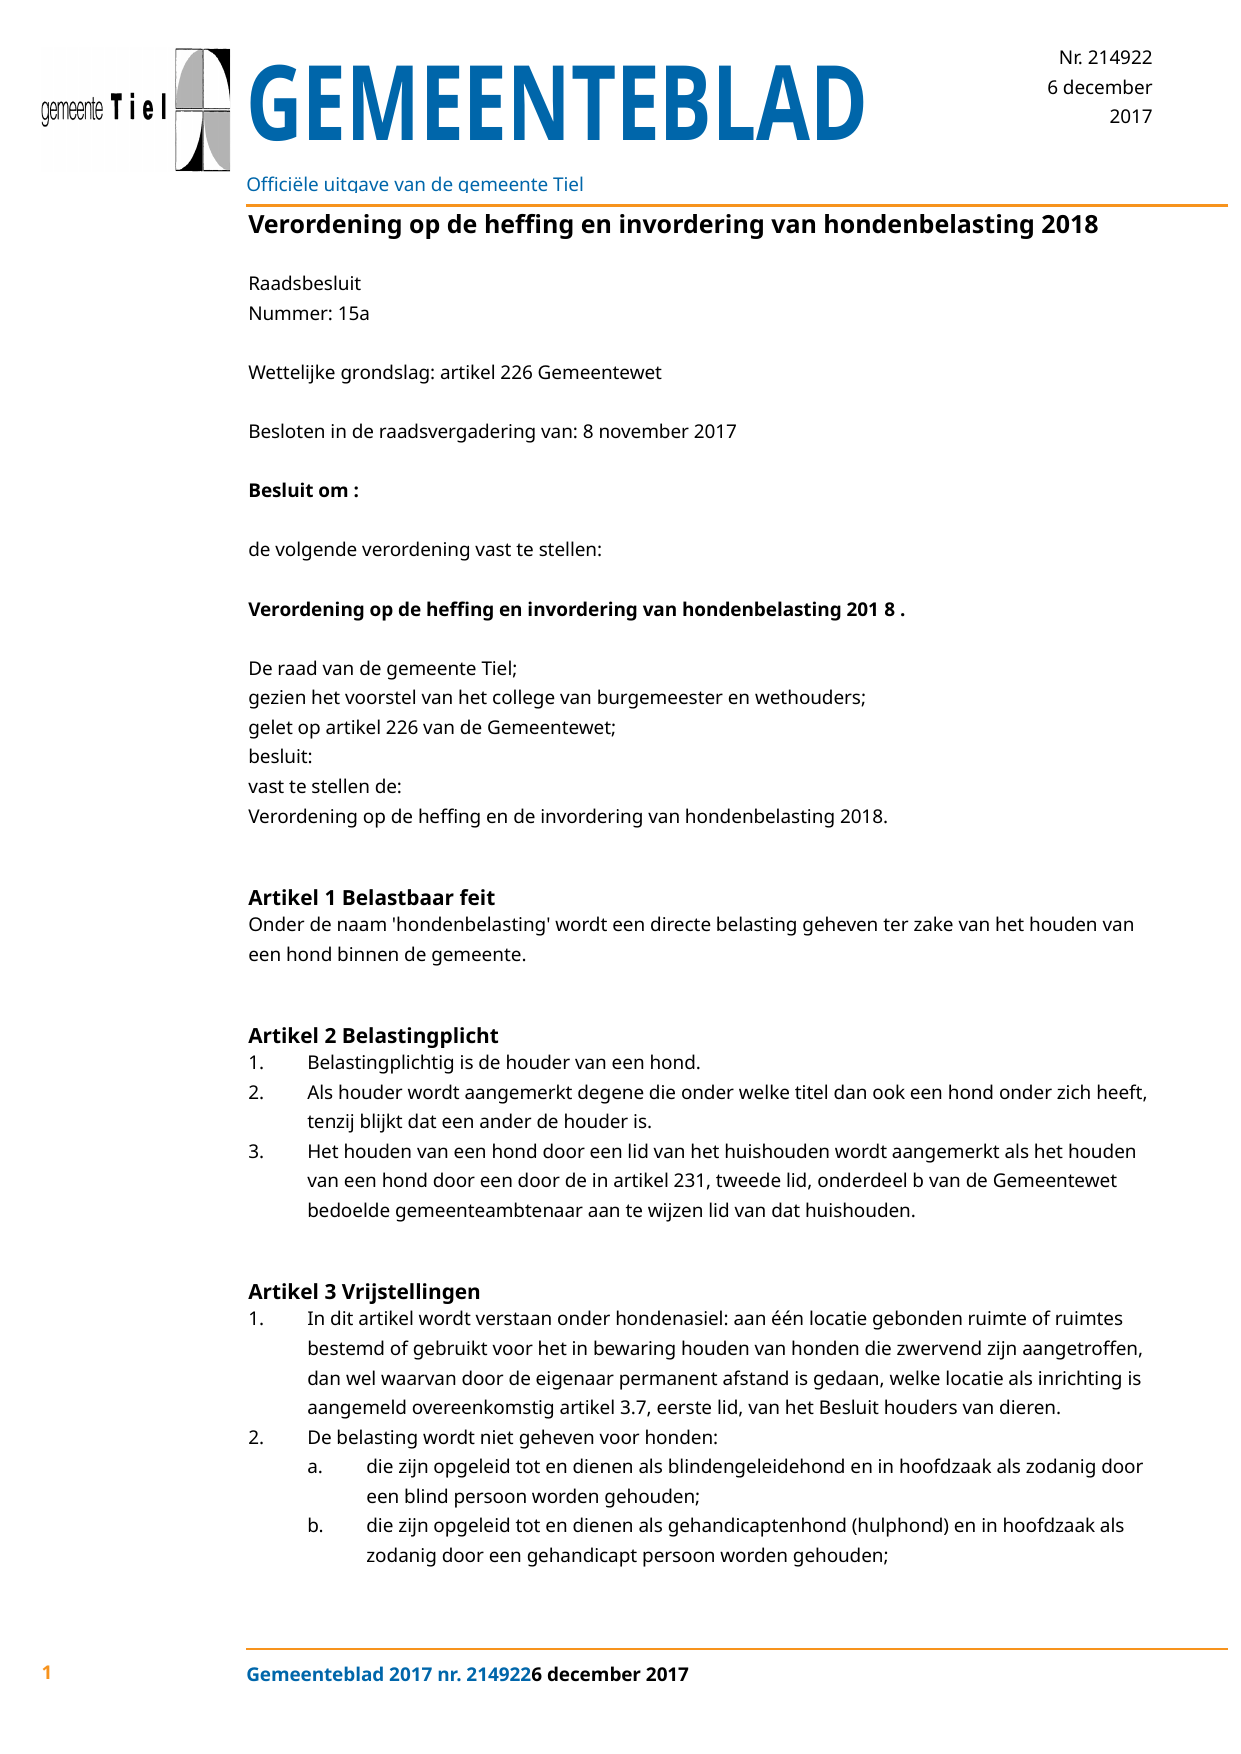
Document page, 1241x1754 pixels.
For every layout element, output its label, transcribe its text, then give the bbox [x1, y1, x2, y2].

text Artikel 2 Belastingplicht [248, 1021, 1152, 1049]
text Artikel 1 Belastbaar feit [248, 883, 1152, 911]
list die zijn opgeleid tot en dienen als gehandicaptenhond (hulphond) en in hoofdzaak als zodanig door een gehandicapt persoon worden gehouden; [307, 1513, 1152, 1568]
text Nummer: 15a [248, 300, 1152, 326]
text Wettelijke grondslag: artikel 226 Gemeentewet [248, 359, 1152, 385]
text De raad van de gemeente Tiel; [248, 655, 1152, 681]
list die zijn opgeleid tot en dienen als blindengeleidehond en in hoofdzaak als zodanig door een blind persoon worden gehouden; [307, 1453, 1152, 1509]
text Besluit om : [248, 477, 1152, 503]
list In dit artikel wordt verstaan onder hondenasiel: aan één locatie gebonden ruimte of ruimtes bestemd of gebruikt voor het in bewaring houden van honden die zwervend zijn aangetroffen, dan wel waarvan door de eigenaar permanent afstand is gedaan, welke locatie als inrichting is aangemeld overeenkomstig artikel 3.7, eerste lid, van het Besluit houders van dieren. [248, 1306, 1152, 1420]
text Onder de naam 'hondenbelasting' wordt een directe belasting geheven ter zake van het houden van een hond binnen de gemeente. [248, 911, 1152, 967]
text besluit: [248, 744, 1152, 769]
list Het houden van een hond door een lid van het huishouden wordt aangemerkt als het houden van een hond door een door de in artikel 231, tweede lid, onderdeel b van de Gemeentewet bedoelde gemeenteambtenaar aan te wijzen lid van dat huishouden. [248, 1138, 1152, 1223]
text gezien het voorstel van het college van burgemeester en wethouders; [248, 684, 1152, 710]
text Verordening op de heffing en invordering van hondenbelasting 2018 [248, 207, 1152, 241]
text vast te stellen de: [248, 773, 1152, 799]
picture [41, 47, 231, 172]
text gelet op artikel 226 van de Gemeentewet; [248, 714, 1152, 740]
text Raadsbesluit [248, 270, 1152, 296]
text Verordening op de heffing en invordering van hondenbelasting 201 8 . [248, 596, 1152, 621]
text de volgende verordening vast te stellen: [248, 537, 1152, 562]
list Belastingplichtig is de houder van een hond. [248, 1049, 1152, 1075]
list Als houder wordt aangemerkt degene die onder welke titel dan ook een hond onder zich heeft, tenzij blijkt dat een ander de houder is. [248, 1079, 1152, 1134]
list De belasting wordt niet geheven voor honden: [248, 1424, 1152, 1450]
text Verordening op de heffing en de invordering van hondenbelasting 2018. [248, 803, 1152, 828]
text Besloten in de raadsvergadering van: 8 november 2017 [248, 418, 1152, 444]
text Artikel 3 Vrijstellingen [248, 1277, 1152, 1306]
